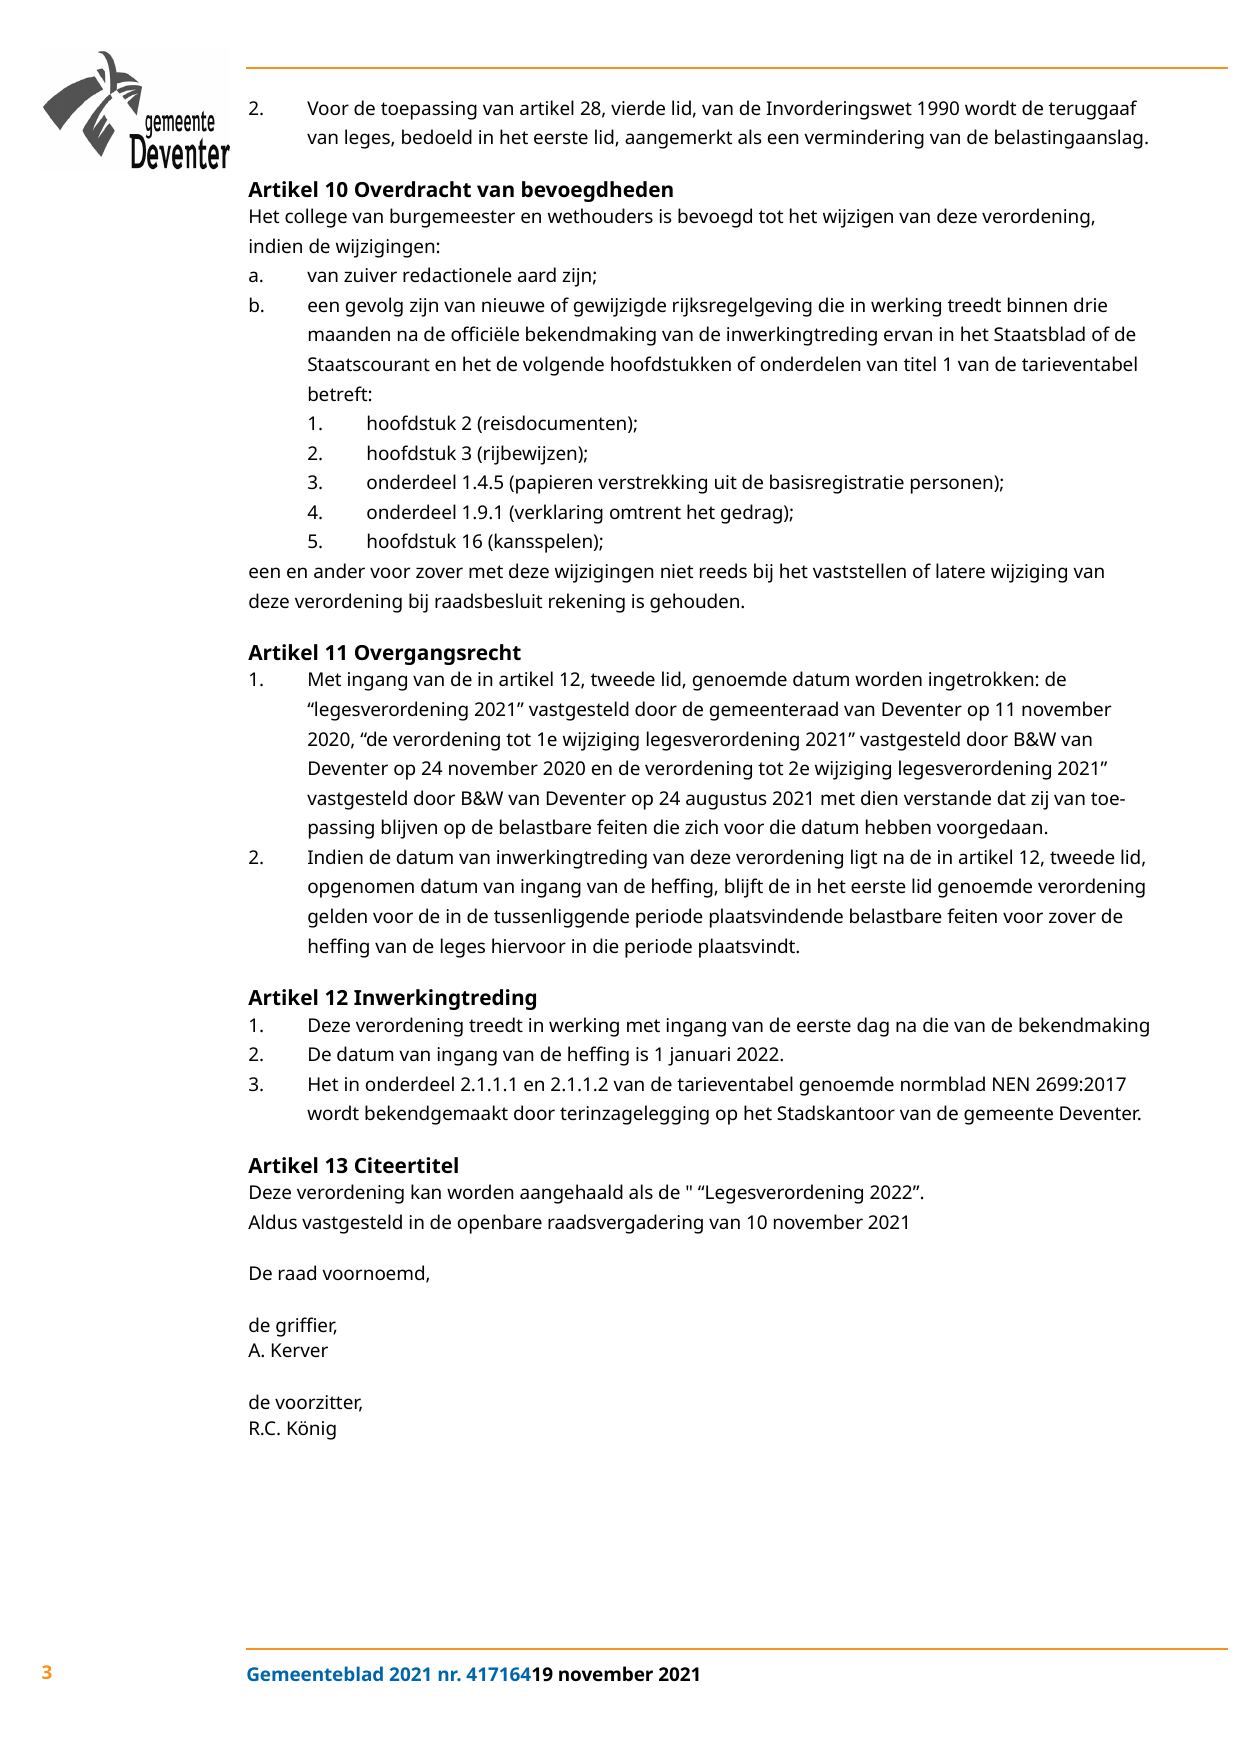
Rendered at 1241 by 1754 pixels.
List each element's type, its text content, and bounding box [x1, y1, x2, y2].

text De raad voornoemd, [248, 1260, 1152, 1286]
text Artikel 13 Citeertitel [248, 1151, 1152, 1179]
text R.C. König [248, 1415, 1152, 1441]
text Artikel 11 Overgangsrecht [248, 638, 1152, 667]
text Artikel 12 Inwerkingtreding [248, 983, 1152, 1012]
text Deze verordening kan worden aangehaald als de " “Legesverordening 2022”. [248, 1179, 1152, 1205]
list De datum van ingang van de heffing is 1 januari 2022. [248, 1041, 1152, 1067]
picture [41, 47, 231, 172]
text Artikel 10 Overdracht van bevoegdheden [248, 175, 1152, 203]
text de griffier, [248, 1312, 1152, 1338]
text A. Kerver [248, 1338, 1152, 1363]
list Indien de datum van inwerkingtreding van deze verordening ligt na de in artikel 12, tweede lid, opgenomen datum van ingang van de heffing, blijft de in het eerste lid genoemde verordening gelden voor de in de tussenliggende periode plaatsvindende belastbare feiten voor zover de heffing van de leges hiervoor in die periode plaatsvindt. [248, 844, 1152, 959]
list Met ingang van de in artikel 12, tweede lid, genoemde datum worden ingetrokken: de “legesverordening 2021” vastgesteld door de gemeenteraad van Deventer op 11 november 2020, “de verordening tot 1e wijziging legesverordening 2021” vastgesteld door B&W van Deventer op 24 november 2020 en de verordening tot 2e wijziging legesverordening 2021” vastgesteld door B&W van Deventer op 24 augustus 2021 met dien verstande dat zij van toe-passing blijven op de belastbare feiten die zich voor die datum hebben voorgedaan. [248, 667, 1152, 840]
list hoofdstuk 16 (kansspelen); [307, 529, 1152, 554]
list hoofdstuk 3 (rijbewijzen); [307, 440, 1152, 466]
list een gevolg zijn van nieuwe of gewijzigde rijksregelgeving die in werking treedt binnen drie maanden na de officiële bekendmaking van de inwerkingtreding ervan in het Staatsblad of de Staatscourant en het de volgende hoofdstukken of onderdelen van titel 1 van de tarieventabel betreft: [248, 292, 1152, 406]
list onderdeel 1.9.1 (verklaring omtrent het gedrag); [307, 499, 1152, 525]
list hoofdstuk 2 (reisdocumenten); [307, 410, 1152, 436]
list Voor de toepassing van artikel 28, vierde lid, van de Invorderingswet 1990 wordt de teruggaaf van leges, bedoeld in het eerste lid, aangemerkt als een vermindering van de belastingaanslag. [248, 95, 1152, 150]
text Het college van burgemeester en wethouders is bevoegd tot het wijzigen van deze verordening, indien de wijzigingen: [248, 203, 1152, 258]
text Aldus vastgesteld in de openbare raadsvergadering van 10 november 2021 [248, 1209, 1152, 1235]
list van zuiver redactionele aard zijn; [248, 262, 1152, 288]
text de voorzitter, [248, 1389, 1152, 1415]
list Het in onderdeel 2.1.1.1 en 2.1.1.2 van de tarieventabel genoemde normblad NEN 2699:2017 wordt bekendgemaakt door terinzagelegging op het Stadskantoor van de gemeente Deventer. [248, 1071, 1152, 1126]
list onderdeel 1.4.5 (papieren verstrekking uit de basisregistratie personen); [307, 469, 1152, 495]
text een en ander voor zover met deze wijzigingen niet reeds bij het vaststellen of latere wijziging van deze verordening bij raadsbesluit rekening is gehouden. [248, 558, 1152, 613]
list Deze verordening treedt in werking met ingang van de eerste dag na die van de bekendmaking [248, 1012, 1152, 1037]
